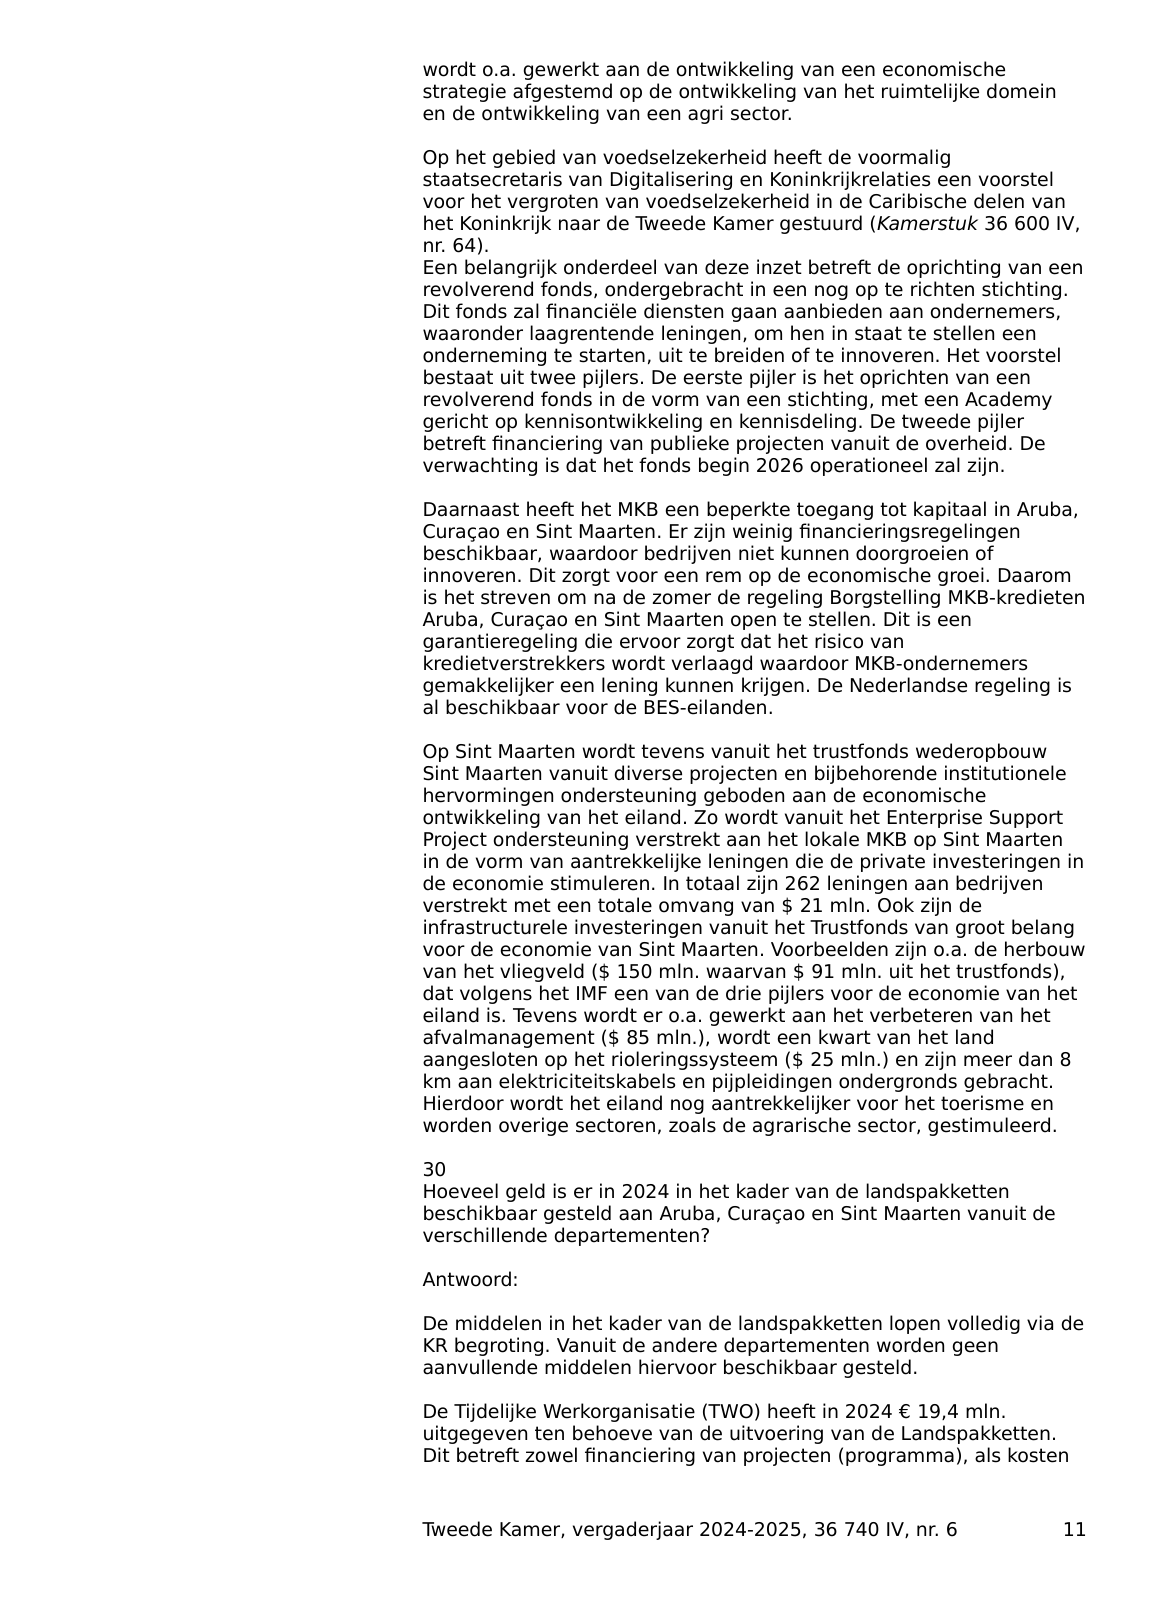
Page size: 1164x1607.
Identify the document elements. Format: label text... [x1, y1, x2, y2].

text Hoeveel geld is er in 2024 in het kader van de landspakketten beschikbaar gesteld aan Aruba, Curaçao en Sint Maarten vanuit de verschillende departementen? [422, 1181, 1087, 1247]
text 30 [422, 1159, 1087, 1181]
text Antwoord: [422, 1269, 1087, 1291]
text wordt o.a. gewerkt aan de ontwikkeling van een economische strategie afgestemd op de ontwikkeling van het ruimtelijke domein en de ontwikkeling van een agri sector. [422, 59, 1087, 125]
text Een belangrijk onderdeel van deze inzet betreft de oprichting van een revolverend fonds, ondergebracht in een nog op te richten stichting. Dit fonds zal financiële diensten gaan aanbieden aan ondernemers, waaronder laagrentende leningen, om hen in staat te stellen een onderneming te starten, uit te breiden of te innoveren. Het voorstel bestaat uit twee pijlers. De eerste pijler is het oprichten van een revolverend fonds in de vorm van een stichting, met een Academy gericht op kennisontwikkeling en kennisdeling. De tweede pijler betreft financiering van publieke projecten vanuit de overheid. De verwachting is dat het fonds begin 2026 operationeel zal zijn. [422, 257, 1087, 477]
text De Tijdelijke Werkorganisatie (TWO) heeft in 2024 € 19,4 mln. uitgegeven ten behoeve van de uitvoering van de Landspakketten. Dit betreft zowel financiering van projecten (programma), als kosten [422, 1401, 1087, 1467]
text De middelen in het kader van de landspakketten lopen volledig via de KR begroting. Vanuit de andere departementen worden geen aanvullende middelen hiervoor beschikbaar gesteld. [422, 1313, 1087, 1379]
text Op Sint Maarten wordt tevens vanuit het trustfonds wederopbouw Sint Maarten vanuit diverse projecten en bijbehorende institutionele hervormingen ondersteuning geboden aan de economische ontwikkeling van het eiland. Zo wordt vanuit het Enterprise Support Project ondersteuning verstrekt aan het lokale MKB op Sint Maarten in de vorm van aantrekkelijke leningen die de private investeringen in de economie stimuleren. In totaal zijn 262 leningen aan bedrijven verstrekt met een totale omvang van $ 21 mln. Ook zijn de infrastructurele investeringen vanuit het Trustfonds van groot belang voor de economie van Sint Maarten. Voorbeelden zijn o.a. de herbouw van het vliegveld ($ 150 mln. waarvan $ 91 mln. uit het trustfonds), dat volgens het IMF een van de drie pijlers voor de economie van het eiland is. Tevens wordt er o.a. gewerkt aan het verbeteren van het afvalmanagement ($ 85 mln.), wordt een kwart van het land aangesloten op het rioleringssysteem ($ 25 mln.) en zijn meer dan 8 km aan elektriciteitskabels en pijpleidingen ondergronds gebracht. Hierdoor wordt het eiland nog aantrekkelijker voor het toerisme en worden overige sectoren, zoals de agrarische sector, gestimuleerd. [422, 741, 1087, 1137]
text Op het gebied van voedselzekerheid heeft de voormalig staatsecretaris van Digitalisering en Koninkrijkrelaties een voorstel voor het vergroten van voedselzekerheid in de Caribische delen van het Koninkrijk naar de Tweede Kamer gestuurd (Kamerstuk 36 600 IV, nr. 64). [422, 147, 1087, 257]
text Daarnaast heeft het MKB een beperkte toegang tot kapitaal in Aruba, Curaçao en Sint Maarten. Er zijn weinig financieringsregelingen beschikbaar, waardoor bedrijven niet kunnen doorgroeien of innoveren. Dit zorgt voor een rem op de economische groei. Daarom is het streven om na de zomer de regeling Borgstelling MKB-kredieten Aruba, Curaçao en Sint Maarten open te stellen. Dit is een garantieregeling die ervoor zorgt dat het risico van kredietverstrekkers wordt verlaagd waardoor MKB-ondernemers gemakkelijker een lening kunnen krijgen. De Nederlandse regeling is al beschikbaar voor de BES-eilanden. [422, 499, 1087, 719]
